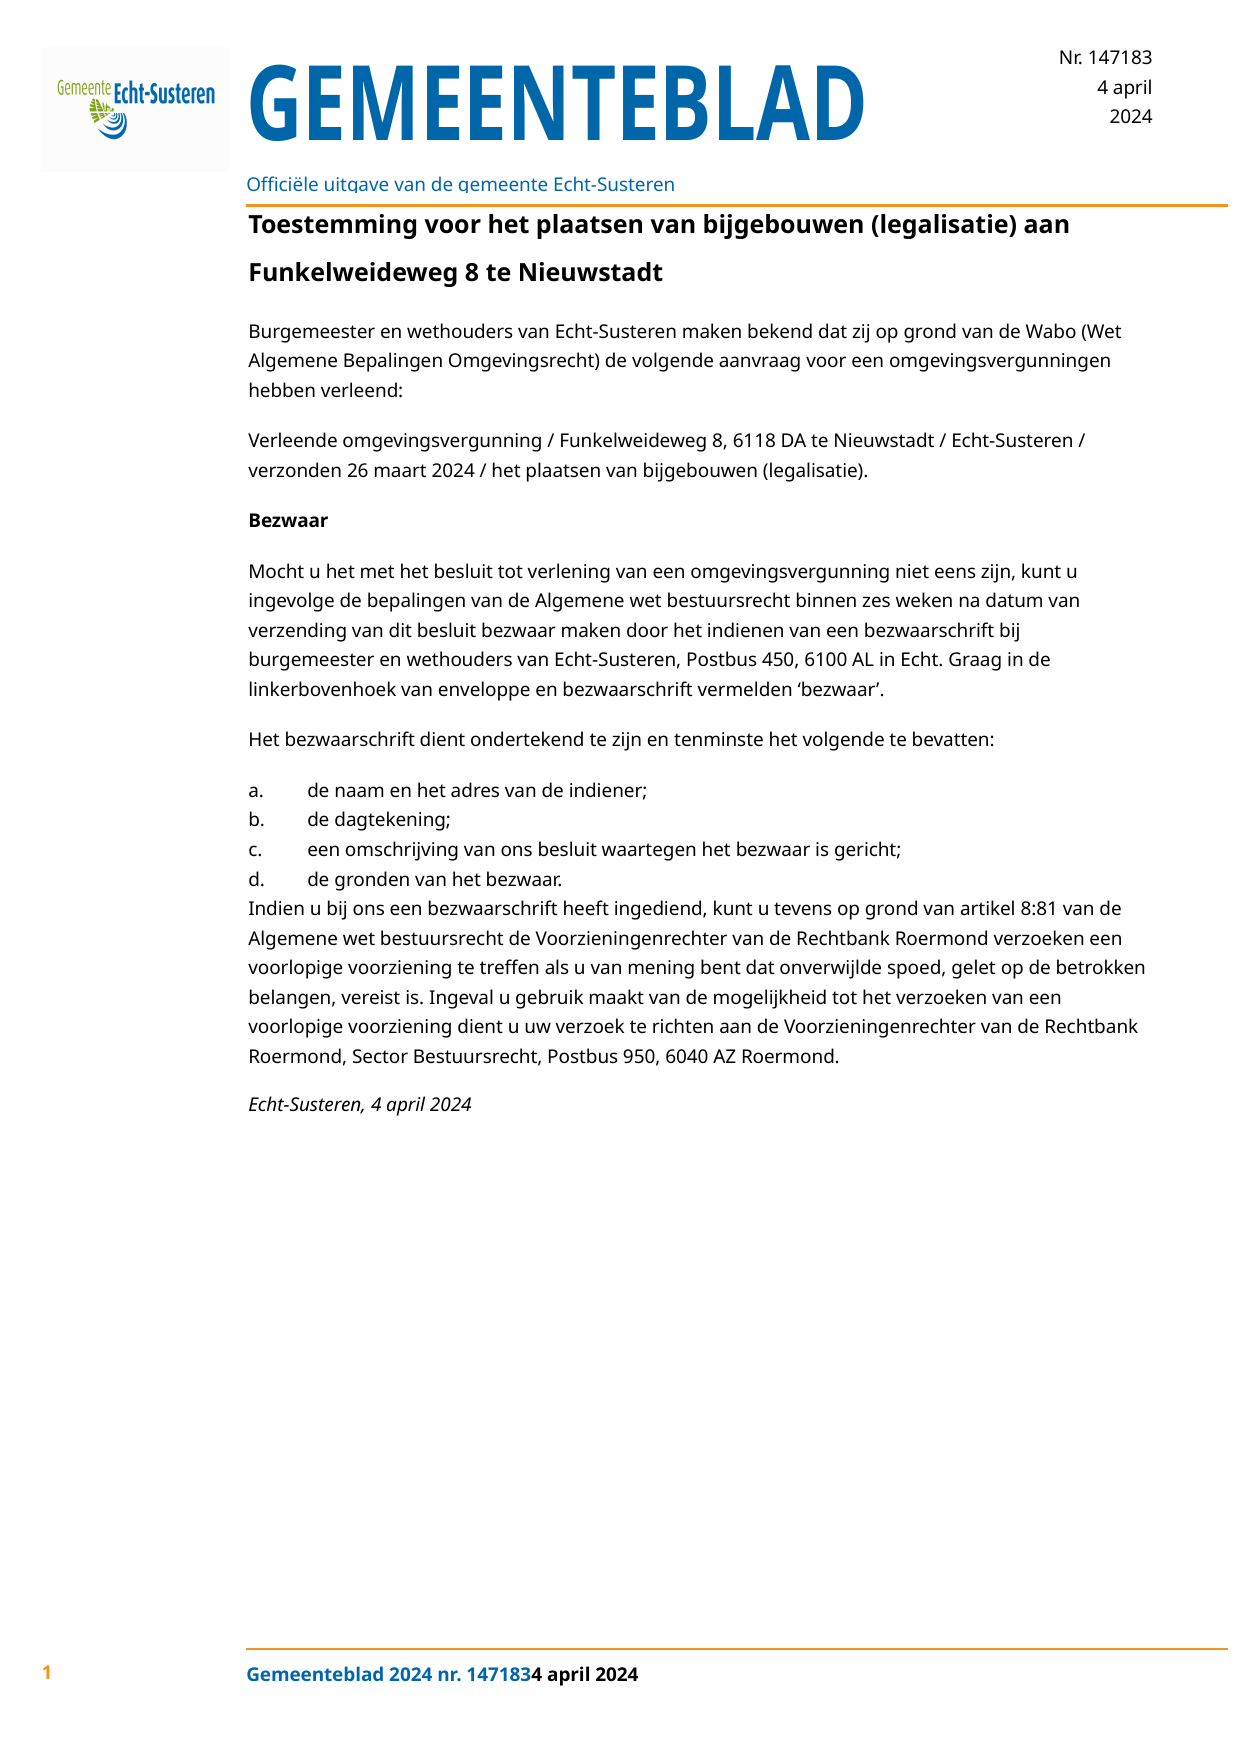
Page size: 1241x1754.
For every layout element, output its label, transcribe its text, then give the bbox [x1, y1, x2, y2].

list de dagtekening; [248, 807, 1152, 832]
picture [41, 47, 231, 172]
text Het bezwaarschrift dient ondertekend te zijn en tenminste het volgende te bevatten: [248, 727, 1152, 752]
text Verleende omgevingsvergunning / Funkelweideweg 8, 6118 DA te Nieuwstadt / Echt-Susteren / verzonden 26 maart 2024 / het plaatsen van bijgebouwen (legalisatie). [248, 427, 1152, 483]
list de naam en het adres van de indiener; [248, 777, 1152, 803]
text Mocht u het met het besluit tot verlening van een omgevingsvergunning niet eens zijn, kunt u ingevolge de bepalingen van de Algemene wet bestuursrecht binnen zes weken na datum van verzending van dit besluit bezwaar maken door het indienen van een bezwaarschrift bij burgemeester en wethouders van Echt-Susteren, Postbus 450, 6100 AL in Echt. Graag in de linkerbovenhoek van enveloppe en bezwaarschrift vermelden ‘bezwaar’. [248, 558, 1152, 702]
text Burgemeester en wethouders van Echt-Susteren maken bekend dat zij op grond van de Wabo (Wet Algemene Bepalingen Omgevingsrecht) de volgende aanvraag voor een omgevingsvergunningen hebben verleend: [248, 318, 1152, 403]
text Toestemming voor het plaatsen van bijgebouwen (legalisatie) aan Funkelweideweg 8 te Nieuwstadt [248, 207, 1152, 288]
list de gronden van het bezwaar. [248, 866, 1152, 892]
text Echt-Susteren, 4 april 2024 [248, 1091, 1152, 1117]
text Bezwaar [248, 507, 1152, 533]
list een omschrijving van ons besluit waartegen het bezwaar is gericht; [248, 836, 1152, 862]
text Indien u bij ons een bezwaarschrift heeft ingediend, kunt u tevens op grond van artikel 8:81 van de Algemene wet bestuursrecht de Voorzieningenrechter van de Rechtbank Roermond verzoeken een voorlopige voorziening te treffen als u van mening bent dat onverwijlde spoed, gelet op de betrokken belangen, vereist is. Ingeval u gebruik maakt van de mogelijkheid tot het verzoeken van een voorlopige voorziening dient u uw verzoek te richten aan de Voorzieningenrechter van de Rechtbank Roermond, Sector Bestuursrecht, Postbus 950, 6040 AZ Roermond. [248, 895, 1152, 1069]
